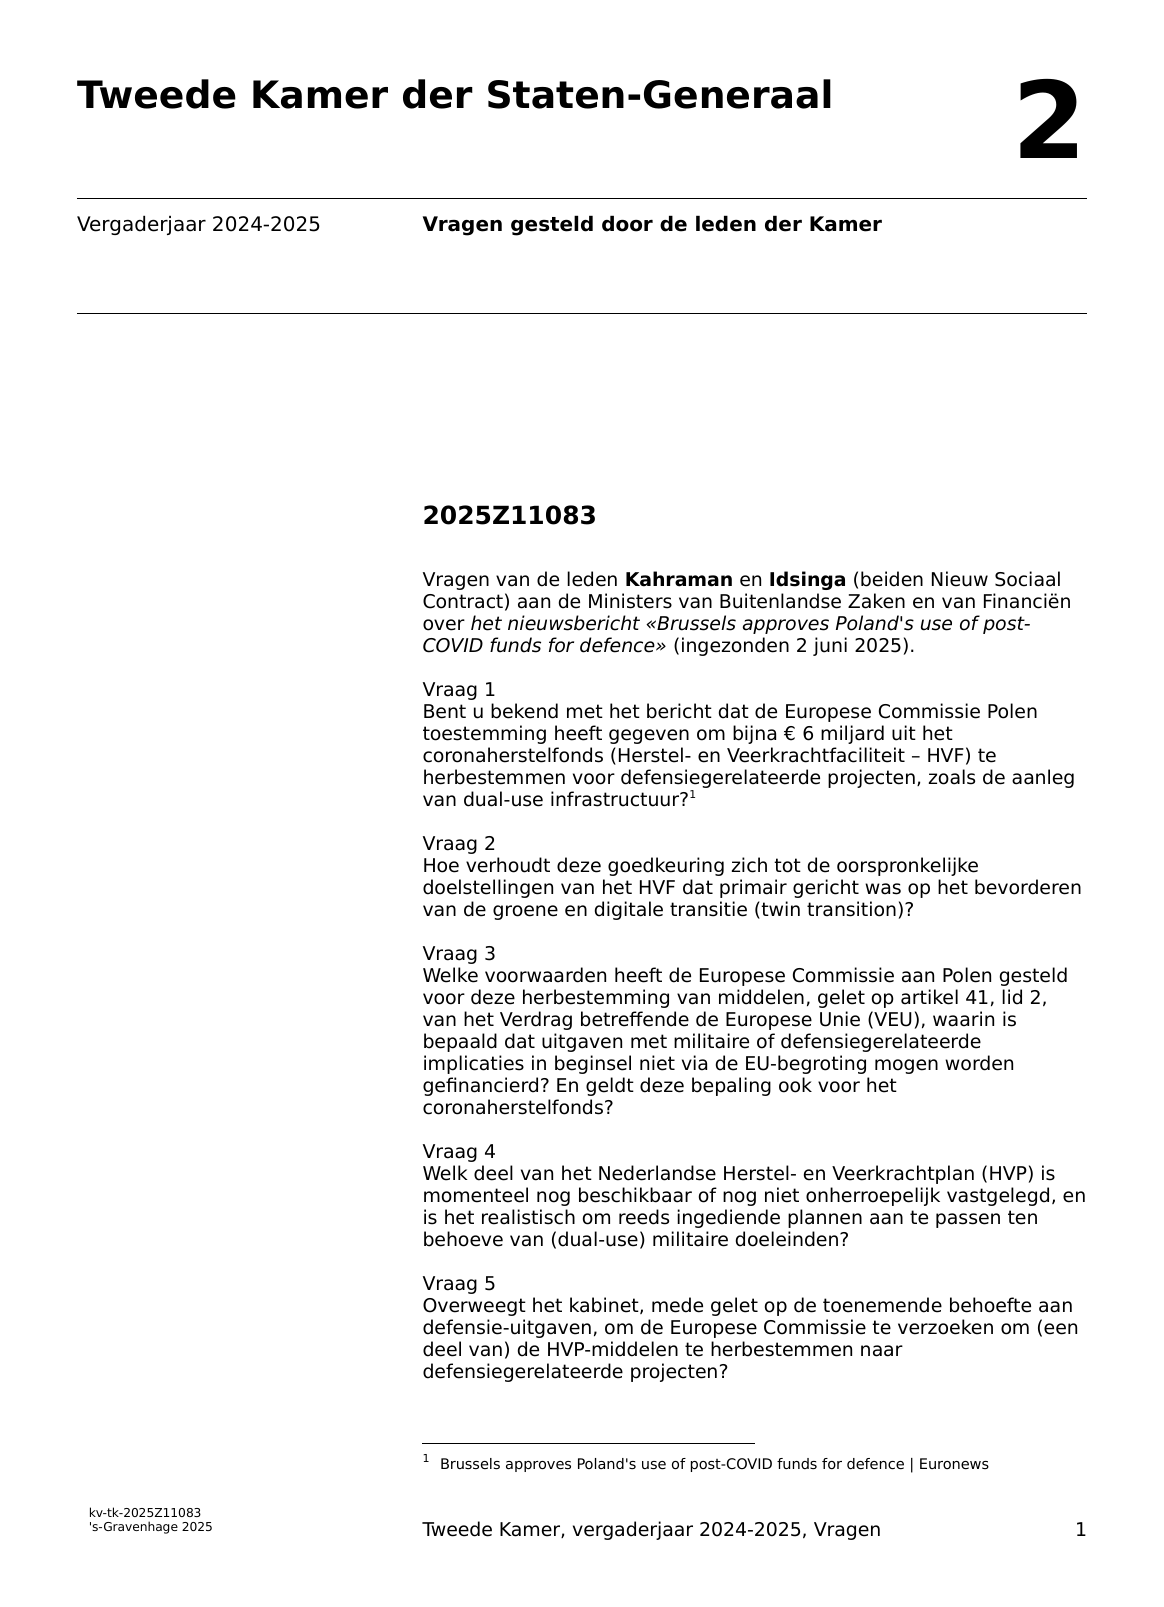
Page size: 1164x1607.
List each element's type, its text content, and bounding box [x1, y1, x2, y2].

text Vraag 1 [422, 679, 1087, 701]
table_cell Vergaderjaar 2024-2025 [77, 199, 422, 313]
text 's-Gravenhage 2025 [88, 1520, 323, 1534]
text Welk deel van het Nederlandse Herstel- en Veerkrachtplan (HVP) is momenteel nog beschikbaar of nog niet onherroepelijk vastgelegd, en is het realistisch om reeds ingediende plannen aan te passen ten behoeve van (dual-use) militaire doeleinden? [422, 1163, 1087, 1251]
text Vraag 2 [422, 833, 1087, 855]
text Vraag 3 [422, 943, 1087, 965]
text Hoe verhoudt deze goedkeuring zich tot de oorspronkelijke doelstellingen van het HVF dat primair gericht was op het bevorderen van de groene en digitale transitie (twin transition)? [422, 855, 1087, 921]
text Vraag 5 [422, 1273, 1087, 1295]
text Brussels approves Poland's use of post-COVID funds for defence | Euronews [422, 1452, 1087, 1474]
text Overweegt het kabinet, mede gelet op de toenemende behoefte aan defensie-uitgaven, om de Europese Commissie te verzoeken om (een deel van) de HVP-middelen te herbestemmen naar defensiegerelateerde projecten? [422, 1295, 1087, 1383]
text Bent u bekend met het bericht dat de Europese Commissie Polen toestemming heeft gegeven om bijna € 6 miljard uit het coronaherstelfonds (Herstel- en Veerkrachtfaciliteit – HVF) te herbestemmen voor defensiegerelateerde projecten, zoals de aanleg van dual-use infrastructuur? [422, 701, 1087, 811]
table_header 2 [886, 59, 1087, 198]
text kv-tk-2025Z11083 [88, 1506, 323, 1520]
text Vragen van de leden Kahraman en Idsinga (beiden Nieuw Sociaal Contract) aan de Ministers van Buitenlandse Zaken en van Financiën over het nieuwsbericht «Brussels approves Poland's use of post-COVID funds for defence» (ingezonden 2 juni 2025). [422, 569, 1087, 657]
text Welke voorwaarden heeft de Europese Commissie aan Polen gesteld voor deze herbestemming van middelen, gelet op artikel 41, lid 2, van het Verdrag betreffende de Europese Unie (VEU), waarin is bepaald dat uitgaven met militaire of defensiegerelateerde implicaties in beginsel niet via de EU-begroting mogen worden gefinancierd? En geldt deze bepaling ook voor het coronaherstelfonds? [422, 965, 1087, 1119]
text 2025Z11083 [422, 501, 1087, 531]
table_header Tweede Kamer der Staten-Generaal [77, 59, 886, 198]
text Vraag 4 [422, 1141, 1087, 1163]
table_cell Vragen gesteld door de leden der Kamer [422, 199, 1087, 313]
